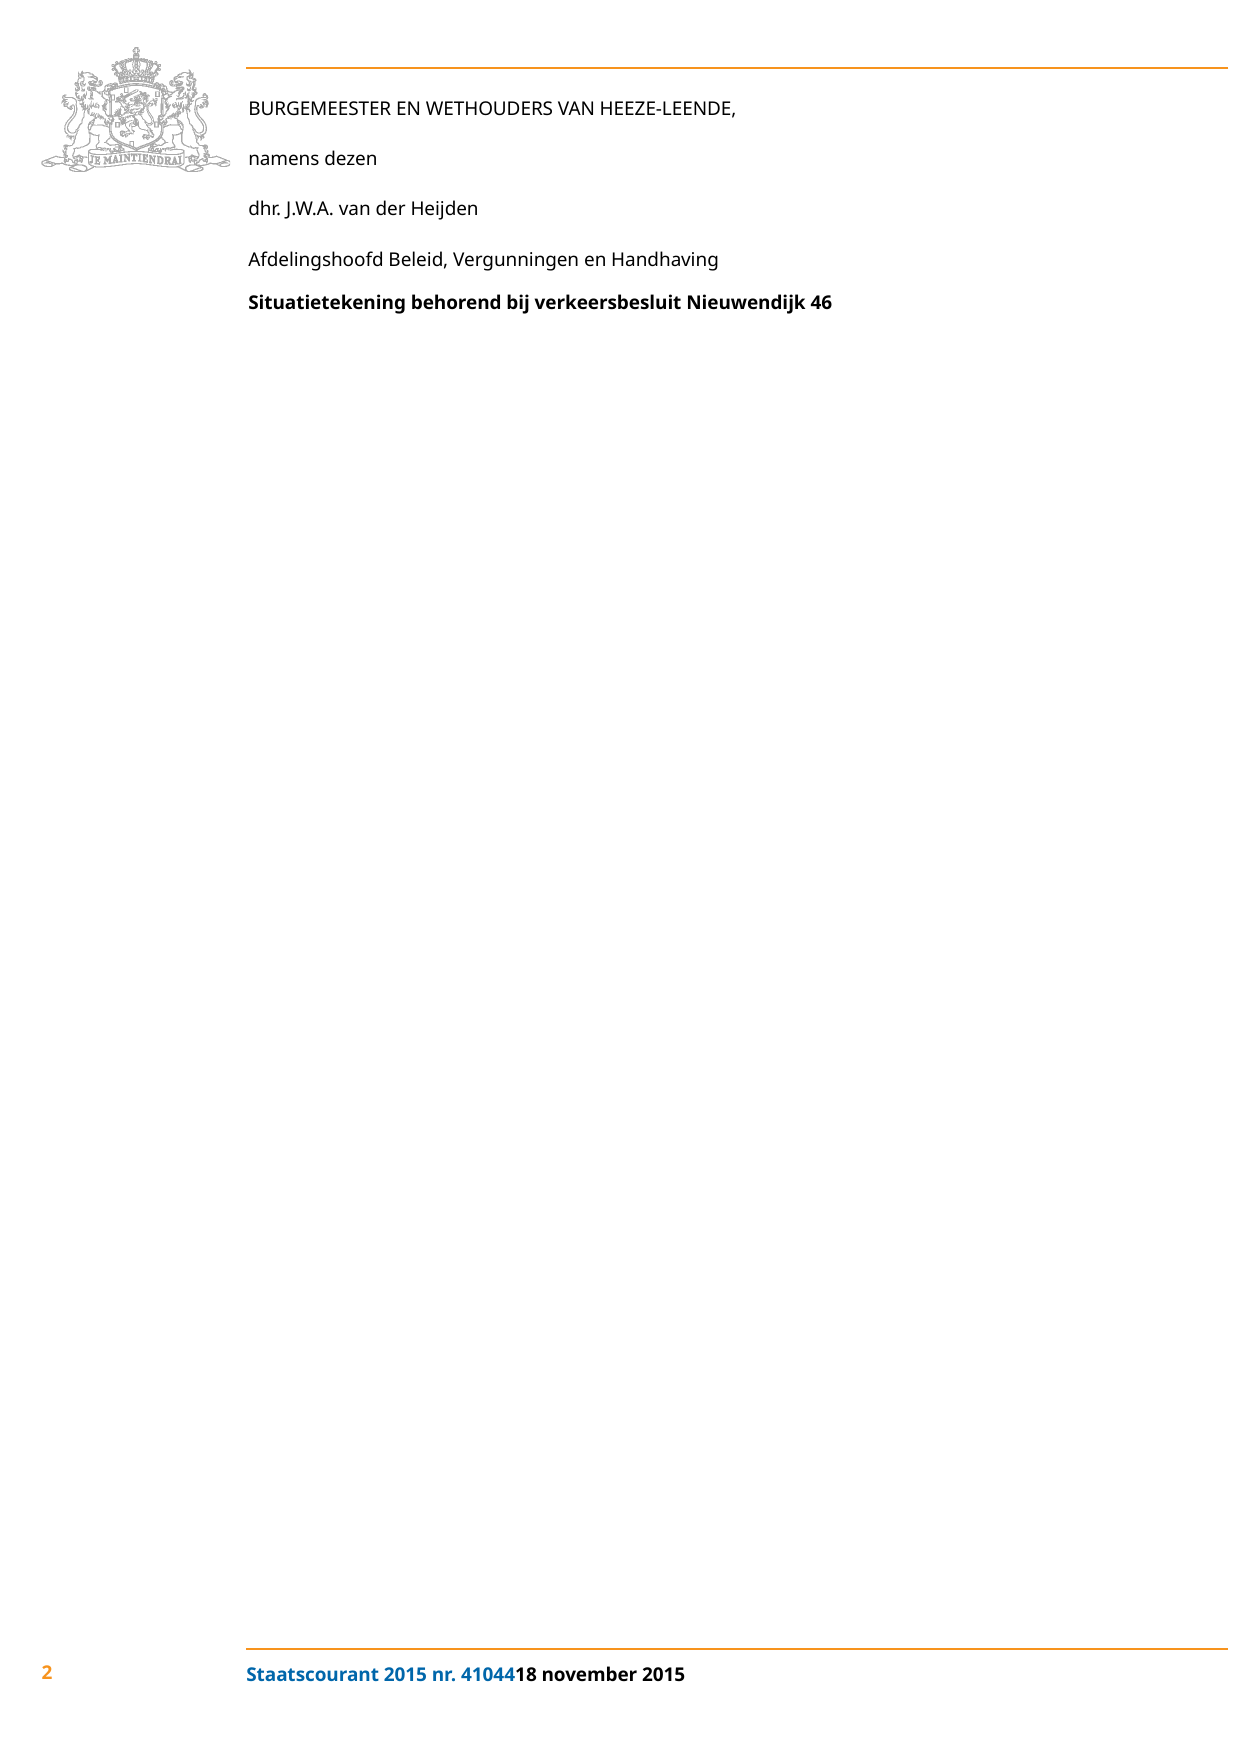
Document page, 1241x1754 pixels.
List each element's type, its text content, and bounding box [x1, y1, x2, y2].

text dhr. J.W.A. van der Heijden [248, 196, 1152, 221]
text BURGEMEESTER EN WETHOUDERS VAN HEEZE-LEENDE, [248, 95, 1152, 121]
text Situatietekening behorend bij verkeersbesluit Nieuwendijk 46 [248, 289, 1152, 315]
text namens dezen [248, 145, 1152, 171]
text Afdelingshoofd Beleid, Vergunningen en Handhaving [248, 246, 1152, 272]
picture [41, 47, 231, 172]
